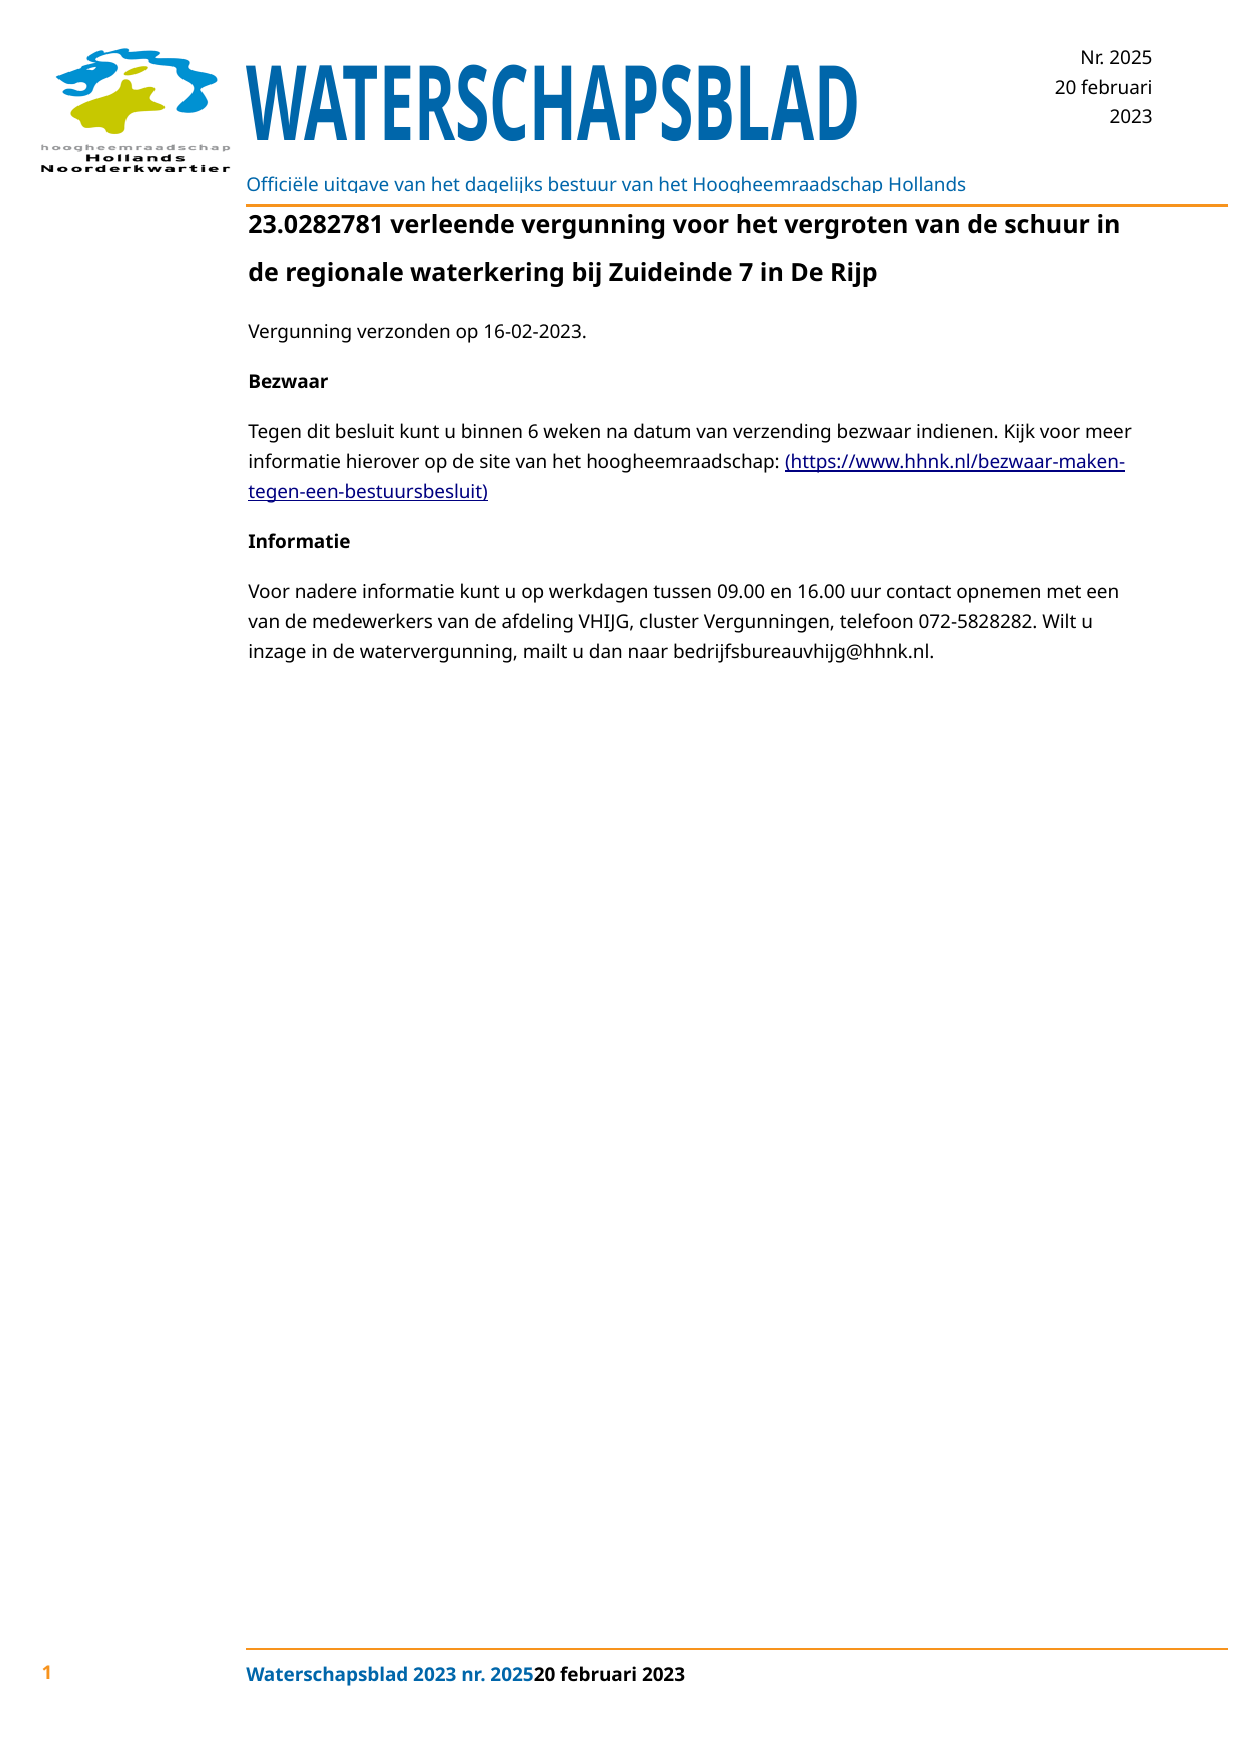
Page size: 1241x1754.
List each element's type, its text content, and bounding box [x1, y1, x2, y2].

text Bezwaar [248, 368, 1152, 394]
picture [41, 47, 231, 172]
text Voor nadere informatie kunt u op werkdagen tussen 09.00 en 16.00 uur contact opnemen met een van de medewerkers van de afdeling VHIJG, cluster Vergunningen, telefoon 072-5828282. Wilt u inzage in de watervergunning, mailt u dan naar bedrijfsbureauvhijg@hhnk.nl. [248, 579, 1152, 664]
text Vergunning verzonden op 16-02-2023. [248, 318, 1152, 344]
text Informatie [248, 528, 1152, 554]
text Tegen dit besluit kunt u binnen 6 weken na datum van verzending bezwaar indienen. Kijk voor meer informatie hierover op de site van het hoogheemraadschap: (https://www.hhnk.nl/bezwaar-maken-tegen-een-bestuursbesluit) [248, 419, 1152, 504]
text 23.0282781 verleende vergunning voor het vergroten van de schuur in de regionale waterkering bij Zuideinde 7 in De Rijp [248, 207, 1152, 288]
